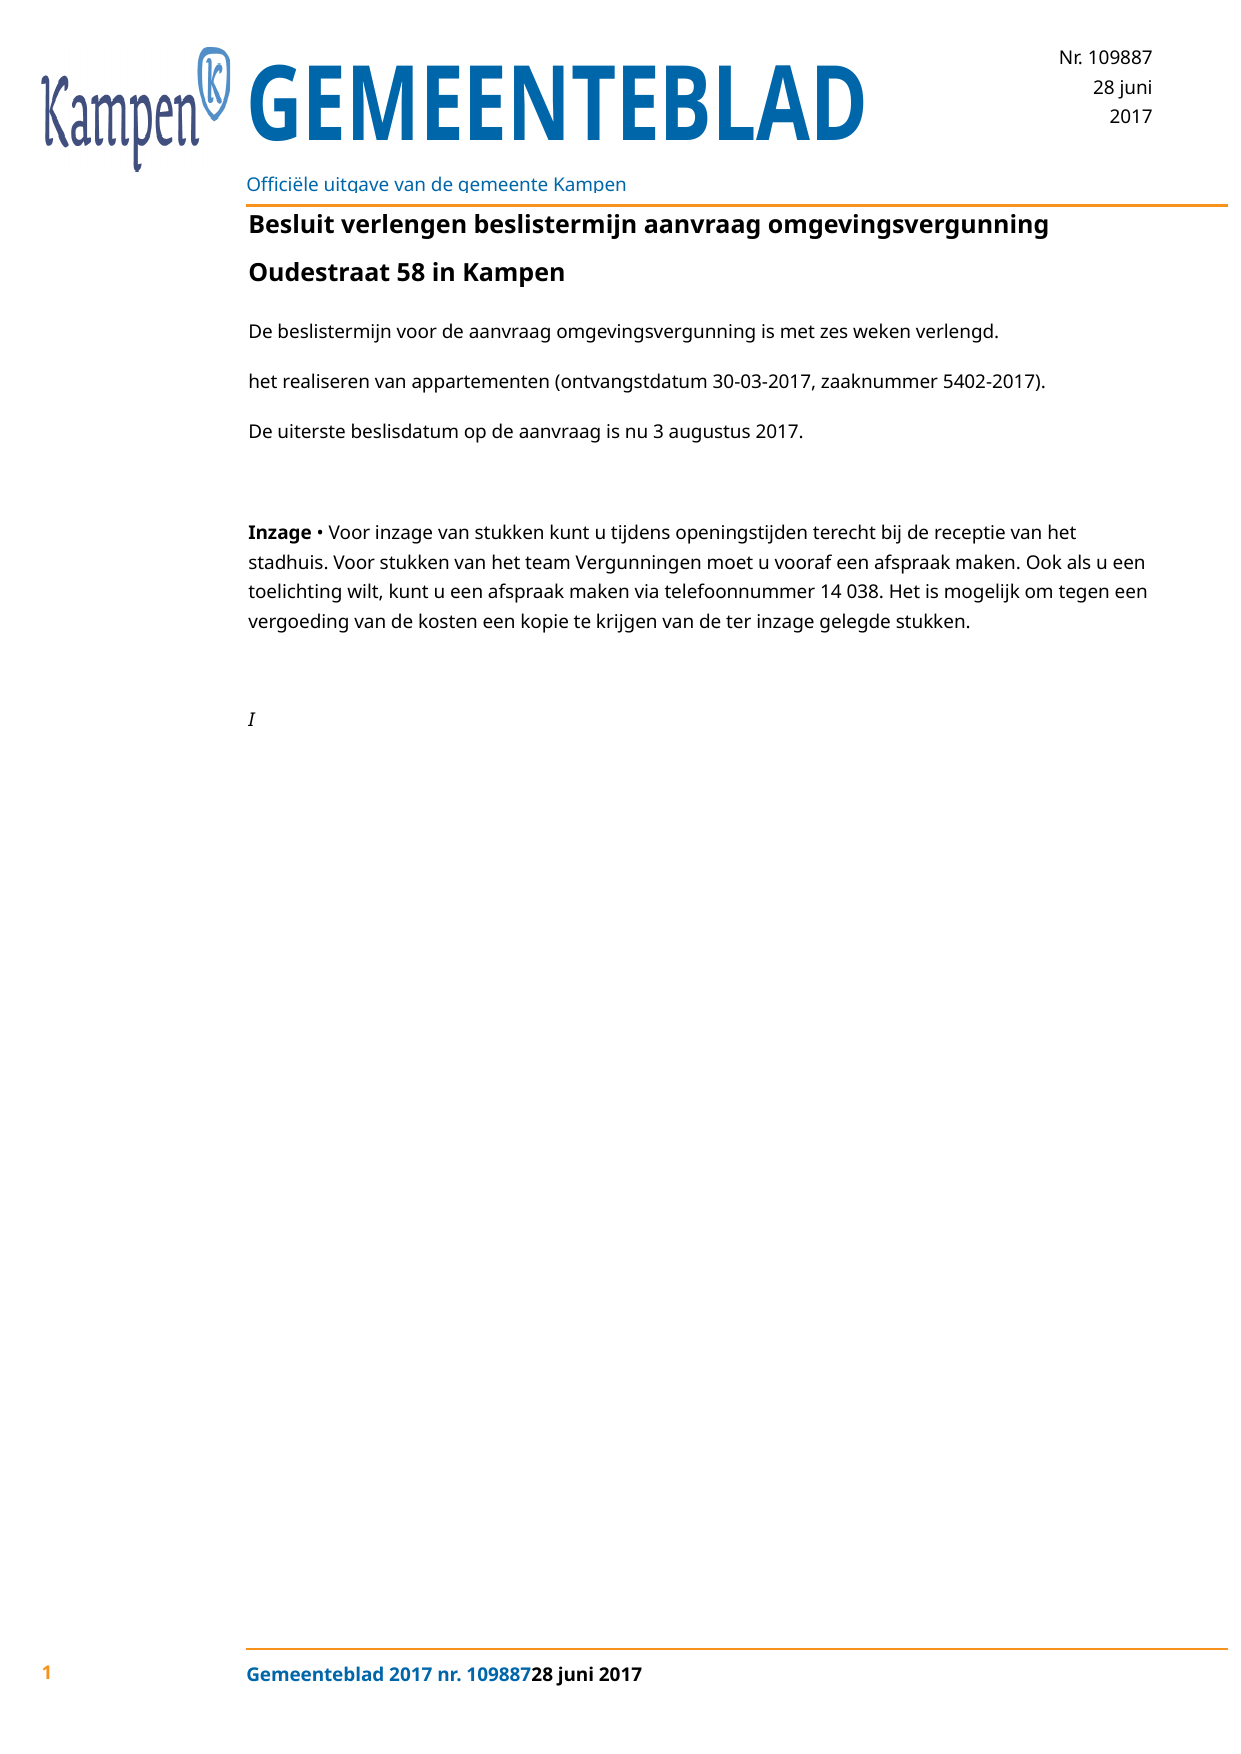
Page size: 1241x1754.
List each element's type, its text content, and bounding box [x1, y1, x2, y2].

text De beslistermijn voor de aanvraag omgevingsvergunning is met zes weken verlengd. [248, 318, 1152, 344]
text Inzage • Voor inzage van stukken kunt u tijdens openingstijden terecht bij de receptie van het stadhuis. Voor stukken van het team Vergunningen moet u vooraf een afspraak maken. Ook als u een toelichting wilt, kunt u een afspraak maken via telefoonnummer 14 038. Het is mogelijk om tegen een vergoeding van de kosten een kopie te krijgen van de ter inzage gelegde stukken. [248, 519, 1152, 634]
text De uiterste beslisdatum op de aanvraag is nu 3 augustus 2017. [248, 419, 1152, 444]
text I [248, 707, 1152, 732]
picture [41, 47, 231, 172]
text het realiseren van appartementen (ontvangstdatum 30-03-2017, zaaknummer 5402-2017). [248, 368, 1152, 394]
text Besluit verlengen beslistermijn aanvraag omgevingsvergunning Oudestraat 58 in Kampen [248, 207, 1152, 288]
